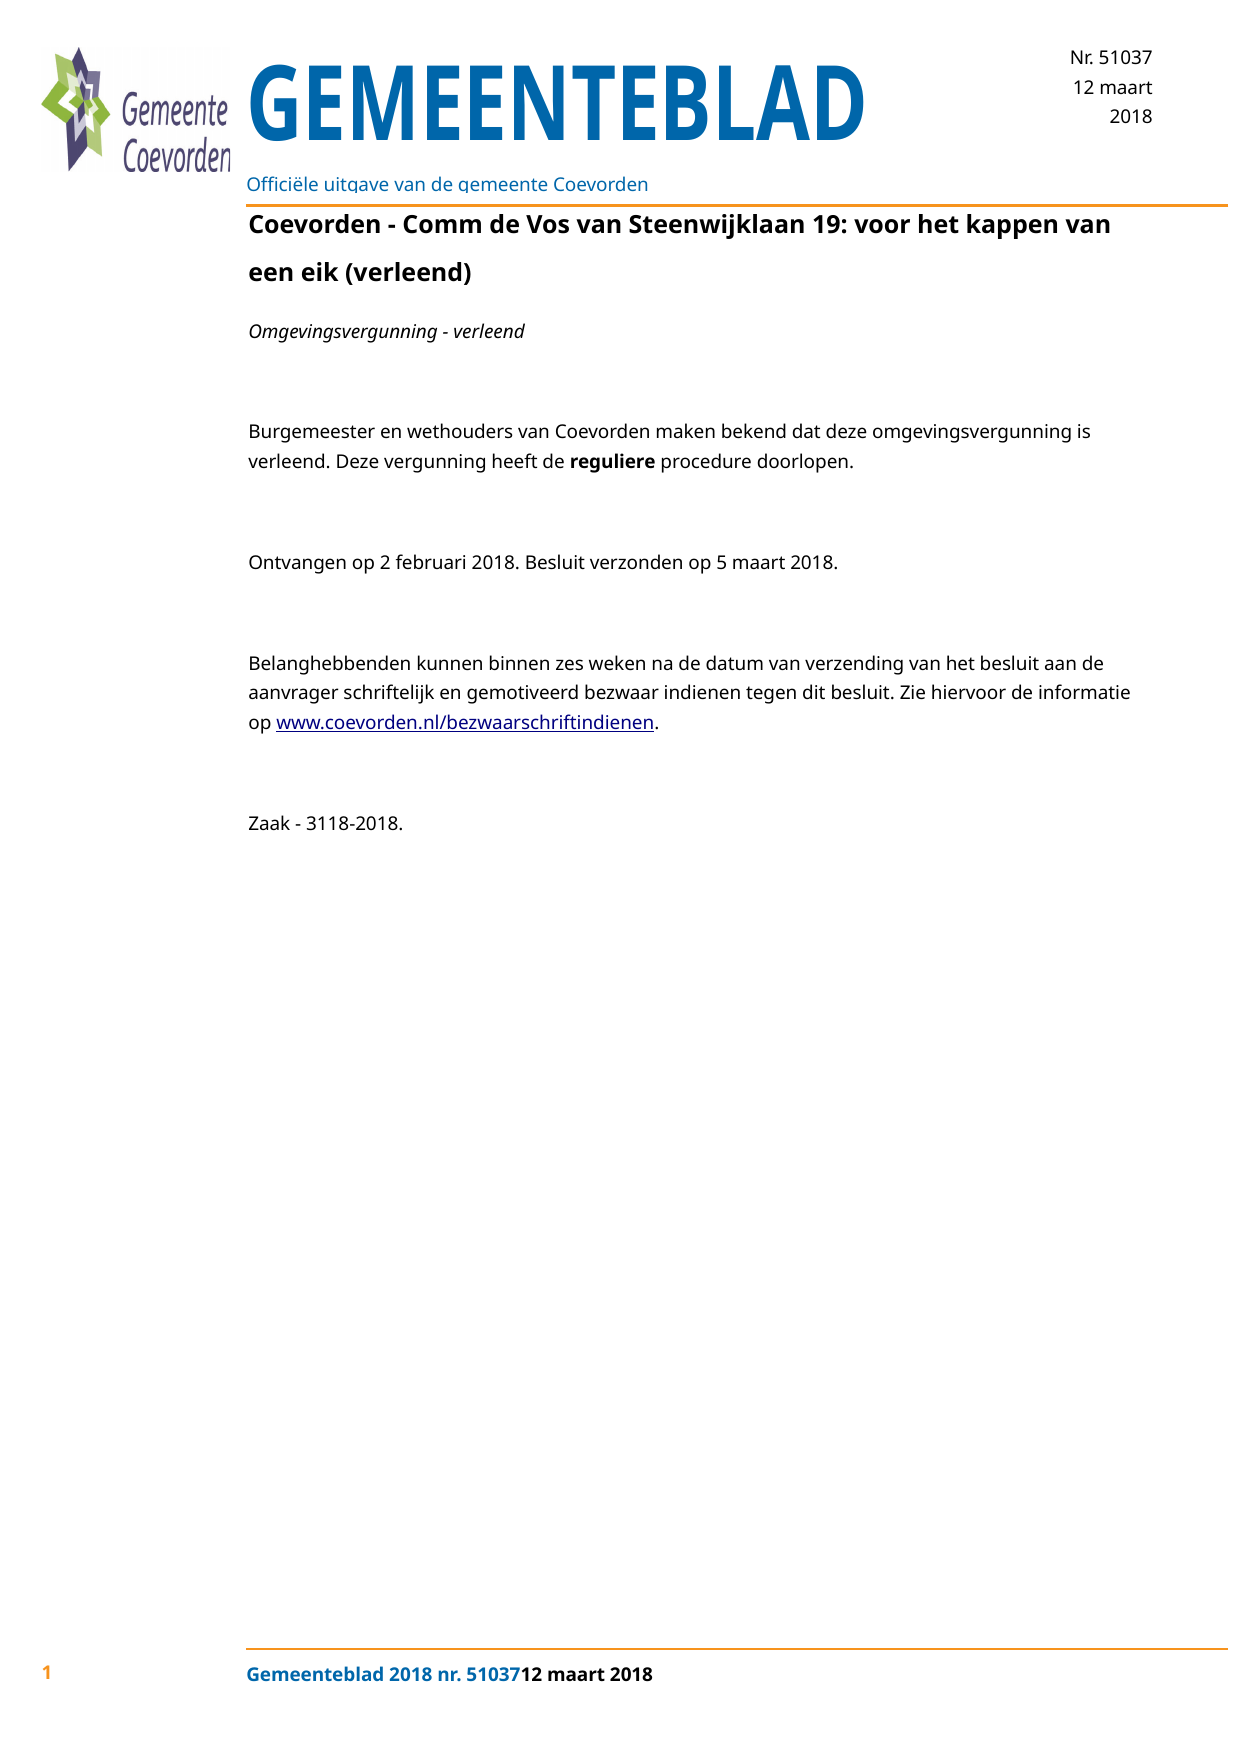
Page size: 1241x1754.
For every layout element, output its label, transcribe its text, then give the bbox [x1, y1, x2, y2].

text Coevorden - Comm de Vos van Steenwijklaan 19: voor het kappen van een eik (verleend) [248, 207, 1152, 288]
text Burgemeester en wethouders van Coevorden maken bekend dat deze omgevingsvergunning is verleend. Deze vergunning heeft de reguliere procedure doorlopen. [248, 419, 1152, 474]
text Zaak - 3118-2018. [248, 810, 1152, 836]
text Belanghebbenden kunnen binnen zes weken na de datum van verzending van het besluit aan de aanvrager schriftelijk en gemotiveerd bezwaar indienen tegen dit besluit. Zie hiervoor de informatie op www.coevorden.nl/bezwaarschriftindienen. [248, 650, 1152, 735]
picture [41, 47, 231, 172]
text Ontvangen op 2 februari 2018. Besluit verzonden op 5 maart 2018. [248, 549, 1152, 575]
text Omgevingsvergunning - verleend [248, 318, 1152, 344]
